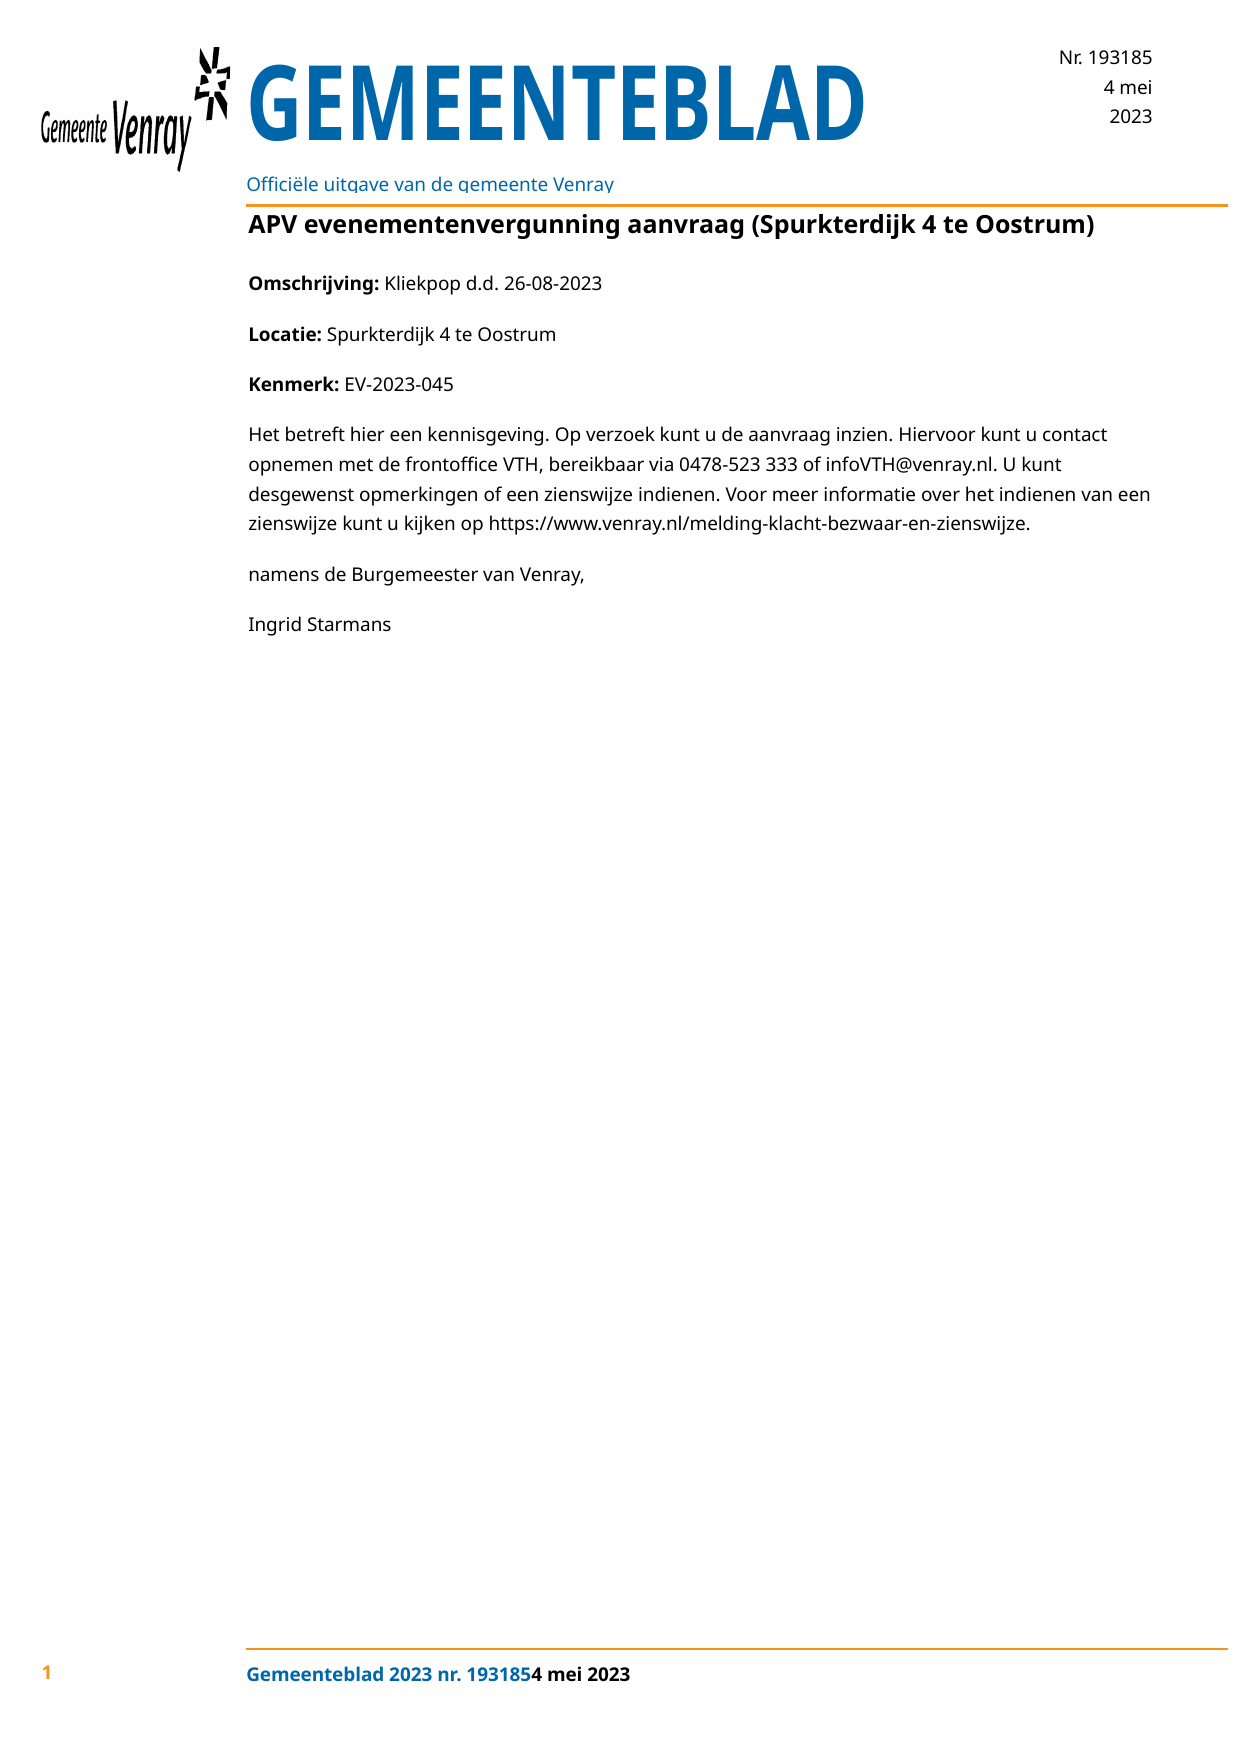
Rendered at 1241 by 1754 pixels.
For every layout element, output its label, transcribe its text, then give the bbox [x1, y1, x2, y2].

text Omschrijving: Kliekpop d.d. 26-08-2023 [248, 270, 1152, 296]
text APV evenementenvergunning aanvraag (Spurkterdijk 4 te Oostrum) [248, 207, 1152, 241]
text Het betreft hier een kennisgeving. Op verzoek kunt u de aanvraag inzien. Hiervoor kunt u contact opnemen met de frontoffice VTH, bereikbaar via 0478-523 333 of infoVTH@venray.nl. U kunt desgewenst opmerkingen of een zienswijze indienen. Voor meer informatie over het indienen van een zienswijze kunt u kijken op https://www.venray.nl/melding-klacht-bezwaar-en-zienswijze. [248, 422, 1152, 536]
picture [41, 47, 231, 172]
text namens de Burgemeester van Venray, [248, 561, 1152, 586]
text Ingrid Starmans [248, 611, 1152, 637]
text Kenmerk: EV-2023-045 [248, 371, 1152, 397]
text Locatie: Spurkterdijk 4 te Oostrum [248, 321, 1152, 346]
